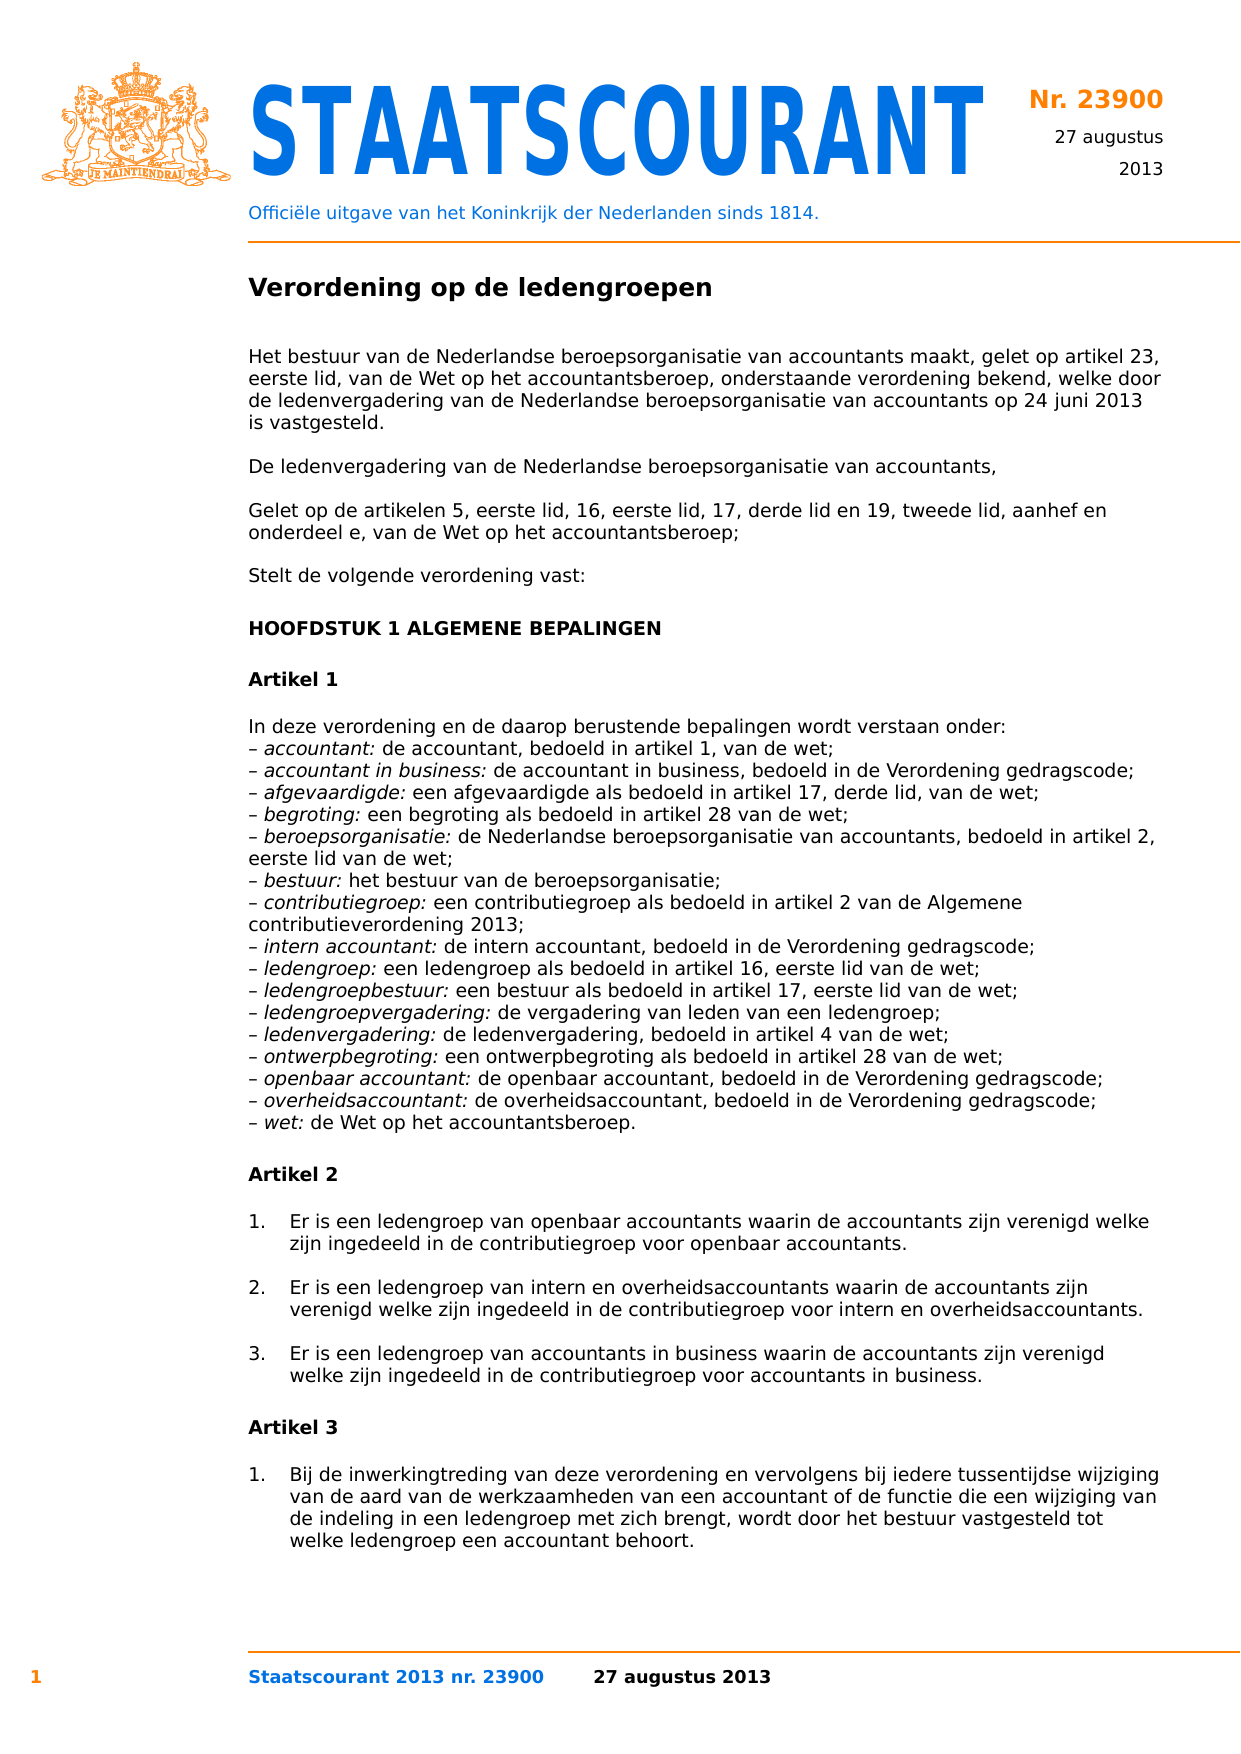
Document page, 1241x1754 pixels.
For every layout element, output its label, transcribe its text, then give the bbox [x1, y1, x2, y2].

text Gelet op de artikelen 5, eerste lid, 16, eerste lid, 17, derde lid en 19, tweede lid, aanhef en onderdeel e, van de Wet op het accountantsberoep; [248, 499, 1163, 543]
subtitle Artikel 2 [248, 1164, 1163, 1186]
text – ledengroepvergadering: de vergadering van leden van een ledengroep; [248, 1002, 1163, 1024]
text 3. Er is een ledengroep van accountants in business waarin de accountants zijn verenigd welke zijn ingedeeld in de contributiegroep voor accountants in business. [248, 1343, 1163, 1387]
text – wet: de Wet op het accountantsberoep. [248, 1112, 1163, 1134]
text – intern accountant: de intern accountant, bedoeld in de Verordening gedragscode; [248, 936, 1163, 958]
table_header STAATSCOURANT [248, 62, 998, 203]
text 1. Bij de inwerkingtreding van deze verordening en vervolgens bij iedere tussentijdse wijziging van de aard van de werkzaamheden van een accountant of de functie die een wijziging van de indeling in een ledengroep met zich brengt, wordt door het bestuur vastgesteld tot welke ledengroep een accountant behoort. [248, 1463, 1163, 1551]
text Stelt de volgende verordening vast: [248, 565, 1163, 587]
text De ledenvergadering van de Nederlandse beroepsorganisatie van accountants, [248, 456, 1163, 478]
table_cell 27 augustus [998, 121, 1240, 153]
table_header [25, 62, 248, 241]
text – begroting: een begroting als bedoeld in artikel 28 van de wet; [248, 804, 1163, 826]
text – afgevaardigde: een afgevaardigde als bedoeld in artikel 17, derde lid, van de wet; [248, 782, 1163, 804]
table_cell Officiële uitgave van het Koninkrijk der Nederlanden sinds 1814. [248, 203, 1240, 241]
text – bestuur: het bestuur van de beroepsorganisatie; [248, 870, 1163, 892]
table_header Nr. 23900 [998, 62, 1240, 121]
text Het bestuur van de Nederlandse beroepsorganisatie van accountants maakt, gelet op artikel 23, eerste lid, van de Wet op het accountantsberoep, onderstaande verordening bekend, welke door de ledenvergadering van de Nederlandse beroepsorganisatie van accountants op 24 juni 2013 is vastgesteld. [248, 346, 1163, 434]
text – ontwerpbegroting: een ontwerpbegroting als bedoeld in artikel 28 van de wet; [248, 1046, 1163, 1068]
table_cell 2013 [998, 153, 1240, 203]
text – overheidsaccountant: de overheidsaccountant, bedoeld in de Verordening gedragscode; [248, 1090, 1163, 1112]
text – ledengroepbestuur: een bestuur als bedoeld in artikel 17, eerste lid van de wet; [248, 980, 1163, 1002]
subtitle Artikel 1 [248, 669, 1163, 691]
subtitle Artikel 3 [248, 1417, 1163, 1438]
text 1. Er is een ledengroep van openbaar accountants waarin de accountants zijn verenigd welke zijn ingedeeld in de contributiegroep voor openbaar accountants. [248, 1211, 1163, 1255]
text – ledengroep: een ledengroep als bedoeld in artikel 16, eerste lid van de wet; [248, 958, 1163, 980]
text – ledenvergadering: de ledenvergadering, bedoeld in artikel 4 van de wet; [248, 1024, 1163, 1046]
text – accountant: de accountant, bedoeld in artikel 1, van de wet; [248, 738, 1163, 760]
picture [41, 62, 231, 186]
subtitle Verordening op de ledengroepen [248, 273, 1163, 302]
text – beroepsorganisatie: de Nederlandse beroepsorganisatie van accountants, bedoeld in artikel 2, eerste lid van de wet; [248, 826, 1163, 870]
subtitle HOOFDSTUK 1 ALGEMENE BEPALINGEN [248, 617, 1163, 639]
text In deze verordening en de daarop berustende bepalingen wordt verstaan onder: [248, 716, 1163, 738]
text – openbaar accountant: de openbaar accountant, bedoeld in de Verordening gedragscode; [248, 1068, 1163, 1090]
text – accountant in business: de accountant in business, bedoeld in de Verordening gedragscode; [248, 760, 1163, 782]
text 2. Er is een ledengroep van intern en overheidsaccountants waarin de accountants zijn verenigd welke zijn ingedeeld in de contributiegroep voor intern en overheidsaccountants. [248, 1277, 1163, 1321]
text – contributiegroep: een contributiegroep als bedoeld in artikel 2 van de Algemene contributieverordening 2013; [248, 892, 1163, 936]
